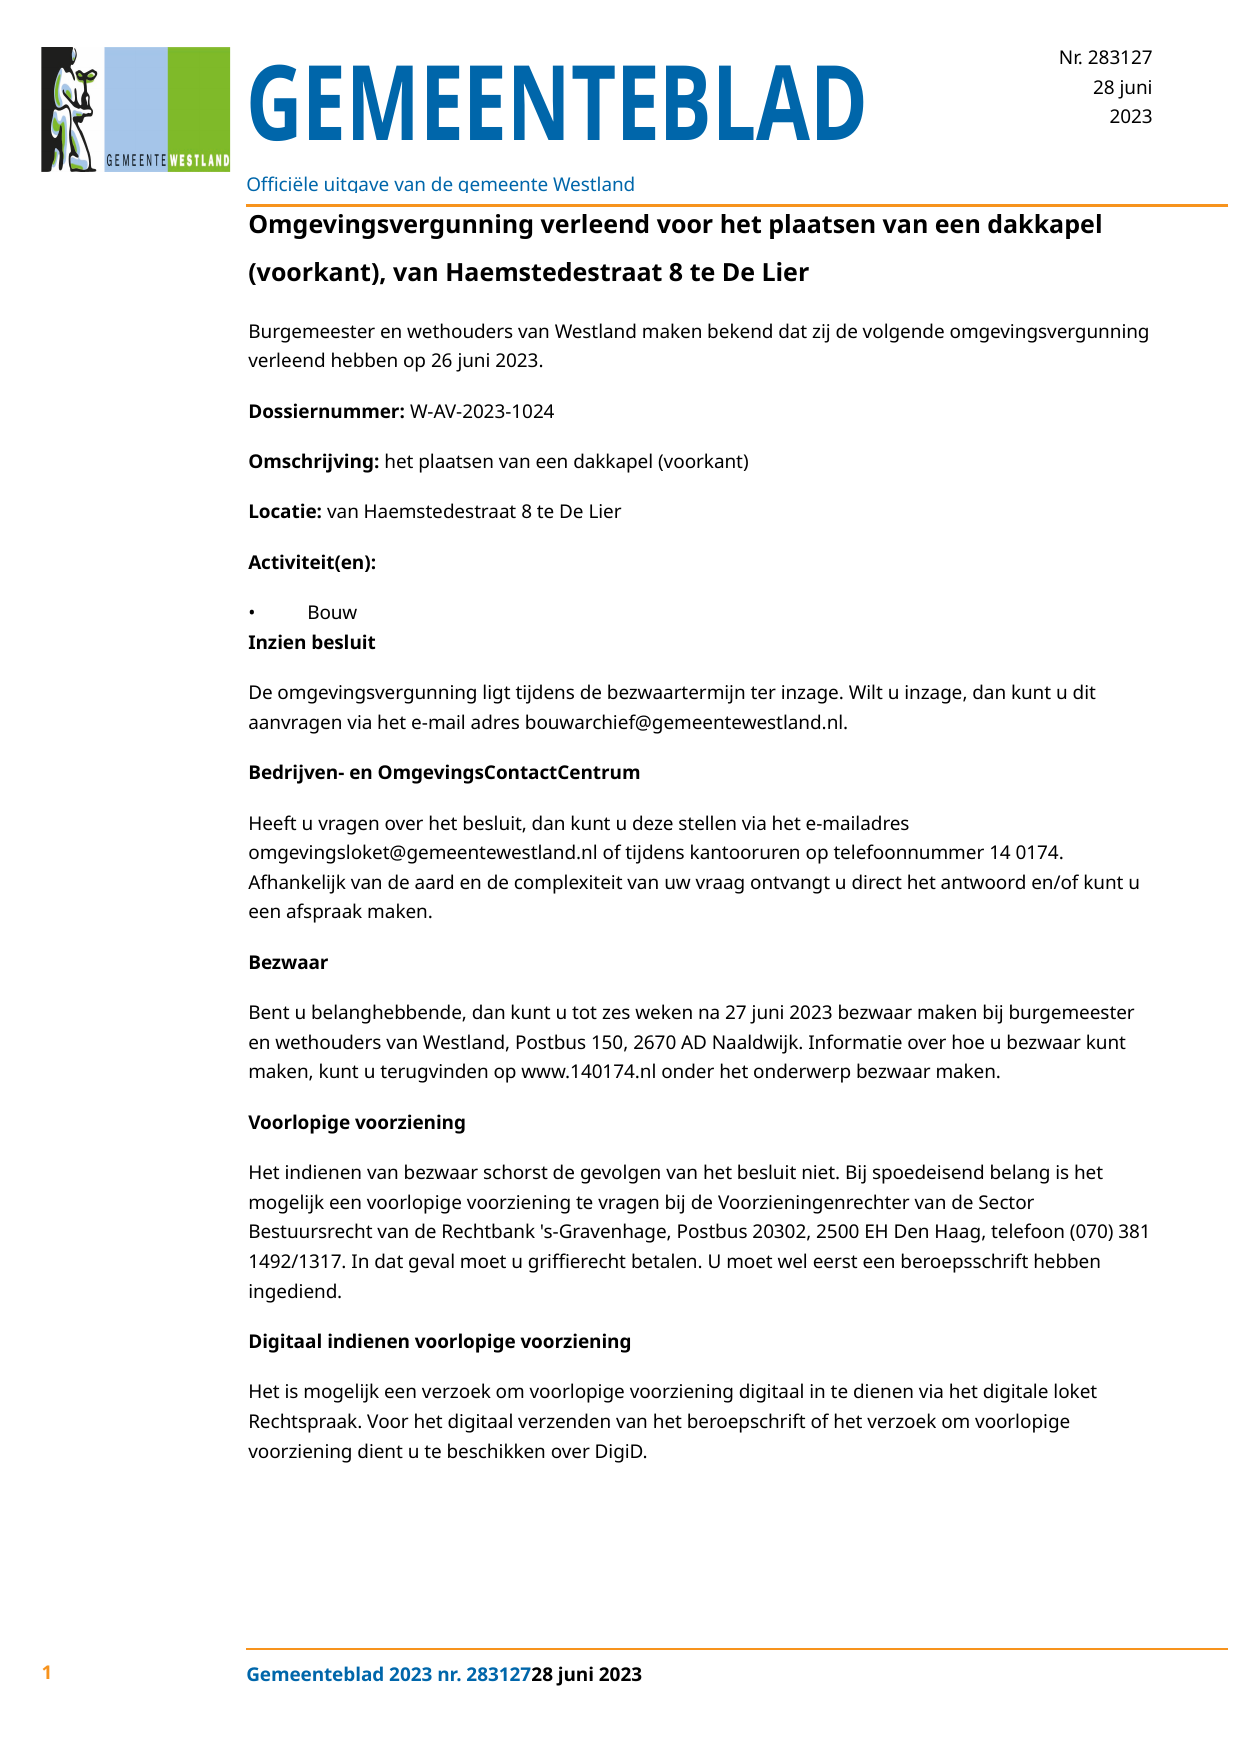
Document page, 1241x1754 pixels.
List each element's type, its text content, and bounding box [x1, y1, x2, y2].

text Heeft u vragen over het besluit, dan kunt u deze stellen via het e-mailadres omgevingsloket@gemeentewestland.nl of tijdens kantooruren op telefoonnummer 14 0174. Afhankelijk van de aard en de complexiteit van uw vraag ontvangt u direct het antwoord en/of kunt u een afspraak maken. [248, 810, 1152, 924]
text Burgemeester en wethouders van Westland maken bekend dat zij de volgende omgevingsvergunning verleend hebben op 26 juni 2023. [248, 318, 1152, 373]
text Locatie: van Haemstedestraat 8 te De Lier [248, 499, 1152, 524]
text Inzien besluit [248, 629, 1152, 655]
text Het is mogelijk een verzoek om voorlopige voorziening digitaal in te dienen via het digitale loket Rechtspraak. Voor het digitaal verzenden van het beroepschrift of het verzoek om voorlopige voorziening dient u te beschikken over DigiD. [248, 1379, 1152, 1464]
text Digitaal indienen voorlopige voorziening [248, 1328, 1152, 1354]
text Omgevingsvergunning verleend voor het plaatsen van een dakkapel (voorkant), van Haemstedestraat 8 te De Lier [248, 207, 1152, 288]
text Dossiernummer: W-AV-2023-1024 [248, 398, 1152, 424]
text Het indienen van bezwaar schorst de gevolgen van het besluit niet. Bij spoedeisend belang is het mogelijk een voorlopige voorziening te vragen bij de Voorzieningenrechter van de Sector Bestuursrecht van de Rechtbank 's-Gravenhage, Postbus 20302, 2500 EH Den Haag, telefoon (070) 381 1492/1317. In dat geval moet u griffierecht betalen. U moet wel eerst een beroepsschrift hebben ingediend. [248, 1159, 1152, 1304]
text Voorlopige voorziening [248, 1109, 1152, 1135]
text Omschrijving: het plaatsen van een dakkapel (voorkant) [248, 448, 1152, 474]
text Bedrijven- en OmgevingsContactCentrum [248, 759, 1152, 785]
text Bent u belanghebbende, dan kunt u tot zes weken na 27 juni 2023 bezwaar maken bij burgemeester en wethouders van Westland, Postbus 150, 2670 AD Naaldwijk. Informatie over hoe u bezwaar kunt maken, kunt u terugvinden op www.140174.nl onder het onderwerp bezwaar maken. [248, 999, 1152, 1084]
text Activiteit(en): [248, 549, 1152, 575]
picture [41, 47, 231, 172]
text Bezwaar [248, 949, 1152, 975]
list Bouw [248, 599, 1152, 625]
text De omgevingsvergunning ligt tijdens de bezwaartermijn ter inzage. Wilt u inzage, dan kunt u dit aanvragen via het e-mail adres bouwarchief@gemeentewestland.nl. [248, 679, 1152, 735]
